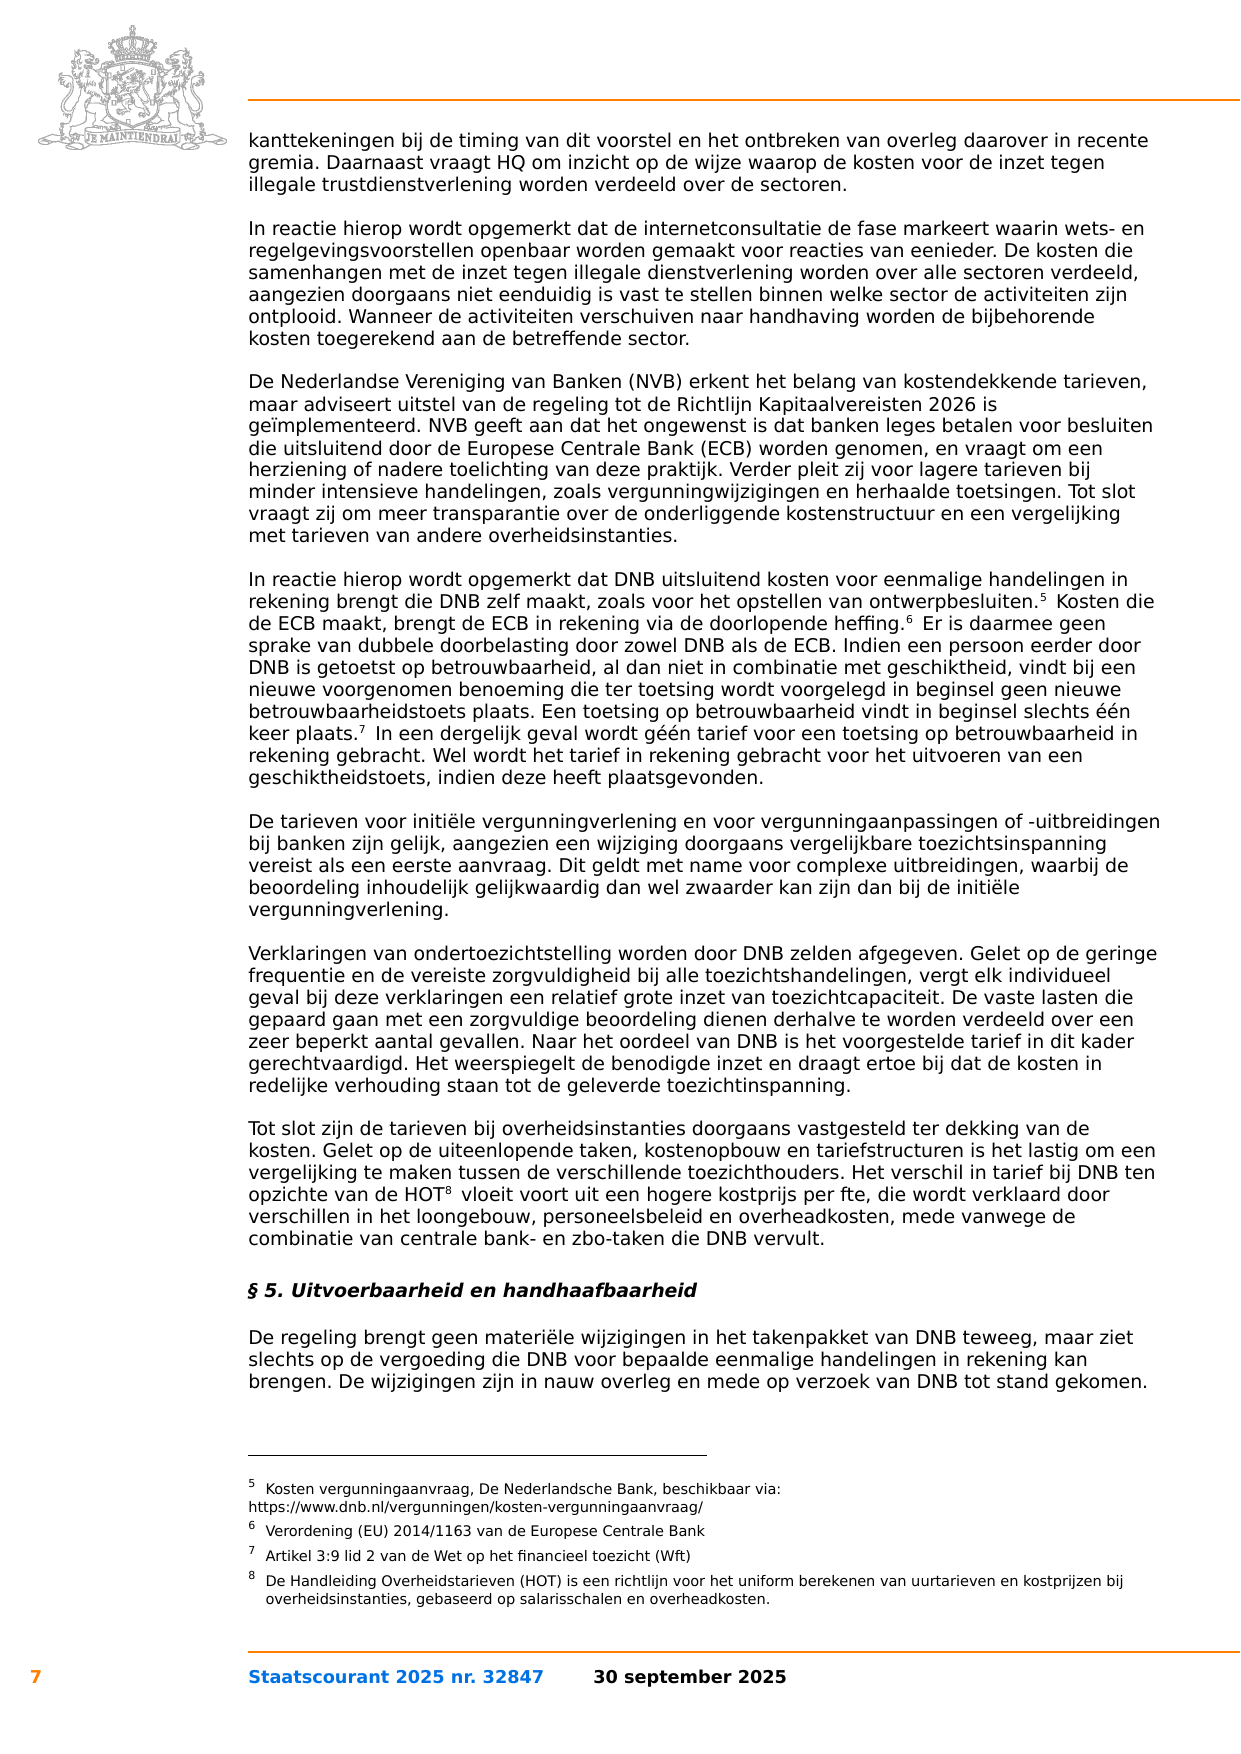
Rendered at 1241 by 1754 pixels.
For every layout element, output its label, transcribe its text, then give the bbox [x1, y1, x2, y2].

text Verklaringen van ondertoezichtstelling worden door DNB zelden afgegeven. Gelet op de geringe frequentie en de vereiste zorgvuldigheid bij alle toezichtshandelingen, vergt elk individueel geval bij deze verklaringen een relatief grote inzet van toezichtcapaciteit. De vaste lasten die gepaard gaan met een zorgvuldige beoordeling dienen derhalve te worden verdeeld over een zeer beperkt aantal gevallen. Naar het oordeel van DNB is het voorgestelde tarief in dit kader gerechtvaardigd. Het weerspiegelt de benodigde inzet en draagt ertoe bij dat de kosten in redelijke verhouding staan tot de geleverde toezichtinspanning. [248, 943, 1163, 1096]
subtitle § 5. Uitvoerbaarheid en handhaafbaarheid [248, 1280, 1163, 1302]
text Tot slot zijn de tarieven bij overheidsinstanties doorgaans vastgesteld ter dekking van de kosten. Gelet op de uiteenlopende taken, kostenopbouw en tariefstructuren is het lastig om een vergelijking te maken tussen de verschillende toezichthouders. Het verschil in tarief bij DNB ten opzichte van de HOT vloeit voort uit een hogere kostprijs per fte, die wordt verklaard door verschillen in het loongebouw, personeelsbeleid en overheadkosten, mede vanwege de combinatie van centrale bank- en zbo-taken die DNB vervult. [248, 1118, 1163, 1250]
text De Handleiding Overheidstarieven (HOT) is een richtlijn voor het uniform berekenen van uurtarieven en kostprijzen bij overheidsinstanties, gebaseerd op salarisschalen en overheadkosten. [248, 1569, 1163, 1608]
text De tarieven voor initiële vergunningverlening en voor vergunningaanpassingen of -uitbreidingen bij banken zijn gelijk, aangezien een wijziging doorgaans vergelijkbare toezichtsinspanning vereist als een eerste aanvraag. Dit geldt met name voor complexe uitbreidingen, waarbij de beoordeling inhoudelijk gelijkwaardig dan wel zwaarder kan zijn dan bij de initiële vergunningverlening. [248, 811, 1163, 921]
text In reactie hierop wordt opgemerkt dat DNB uitsluitend kosten voor eenmalige handelingen in rekening brengt die DNB zelf maakt, zoals voor het opstellen van ontwerpbesluiten. Kosten die de ECB maakt, brengt de ECB in rekening via de doorlopende heffing. Er is daarmee geen sprake van dubbele doorbelasting door zowel DNB als de ECB. Indien een persoon eerder door DNB is getoetst op betrouwbaarheid, al dan niet in combinatie met geschiktheid, vindt bij een nieuwe voorgenomen benoeming die ter toetsing wordt voorgelegd in beginsel geen nieuwe betrouwbaarheidstoets plaats. Een toetsing op betrouwbaarheid vindt in beginsel slechts één keer plaats. In een dergelijk geval wordt géén tarief voor een toetsing op betrouwbaarheid in rekening gebracht. Wel wordt het tarief in rekening gebracht voor het uitvoeren van een geschiktheidstoets, indien deze heeft plaatsgevonden. [248, 569, 1163, 789]
text De regeling brengt geen materiële wijzigingen in het takenpakket van DNB teweeg, maar ziet slechts op de vergoeding die DNB voor bepaalde eenmalige handelingen in rekening kan brengen. De wijzigingen zijn in nauw overleg en mede op verzoek van DNB tot stand gekomen. [248, 1327, 1163, 1393]
text Kosten vergunningaanvraag, De Nederlandsche Bank, beschikbaar via: [248, 1477, 1163, 1499]
text https://www.dnb.nl/vergunningen/kosten-vergunningaanvraag/ [248, 1499, 1163, 1516]
picture [38, 25, 227, 150]
text Artikel 3:9 lid 2 van de Wet op het financieel toezicht (Wft) [248, 1544, 1163, 1566]
text In reactie hierop wordt opgemerkt dat de internetconsultatie de fase markeert waarin wets- en regelgevingsvoorstellen openbaar worden gemaakt voor reacties van eenieder. De kosten die samenhangen met de inzet tegen illegale dienstverlening worden over alle sectoren verdeeld, aangezien doorgaans niet eenduidig is vast te stellen binnen welke sector de activiteiten zijn ontplooid. Wanneer de activiteiten verschuiven naar handhaving worden de bijbehorende kosten toegerekend aan de betreffende sector. [248, 218, 1163, 349]
text kanttekeningen bij de timing van dit voorstel en het ontbreken van overleg daarover in recente gremia. Daarnaast vraagt HQ om inzicht op de wijze waarop de kosten voor de inzet tegen illegale trustdienstverlening worden verdeeld over de sectoren. [248, 130, 1163, 196]
text Verordening (EU) 2014/1163 van de Europese Centrale Bank [248, 1519, 1163, 1541]
text De Nederlandse Vereniging van Banken (NVB) erkent het belang van kostendekkende tarieven, maar adviseert uitstel van de regeling tot de Richtlijn Kapitaalvereisten 2026 is geïmplementeerd. NVB geeft aan dat het ongewenst is dat banken leges betalen voor besluiten die uitsluitend door de Europese Centrale Bank (ECB) worden genomen, en vraagt om een herziening of nadere toelichting van deze praktijk. Verder pleit zij voor lagere tarieven bij minder intensieve handelingen, zoals vergunningwijzigingen en herhaalde toetsingen. Tot slot vraagt zij om meer transparantie over de onderliggende kostenstructuur en een vergelijking met tarieven van andere overheidsinstanties. [248, 371, 1163, 547]
